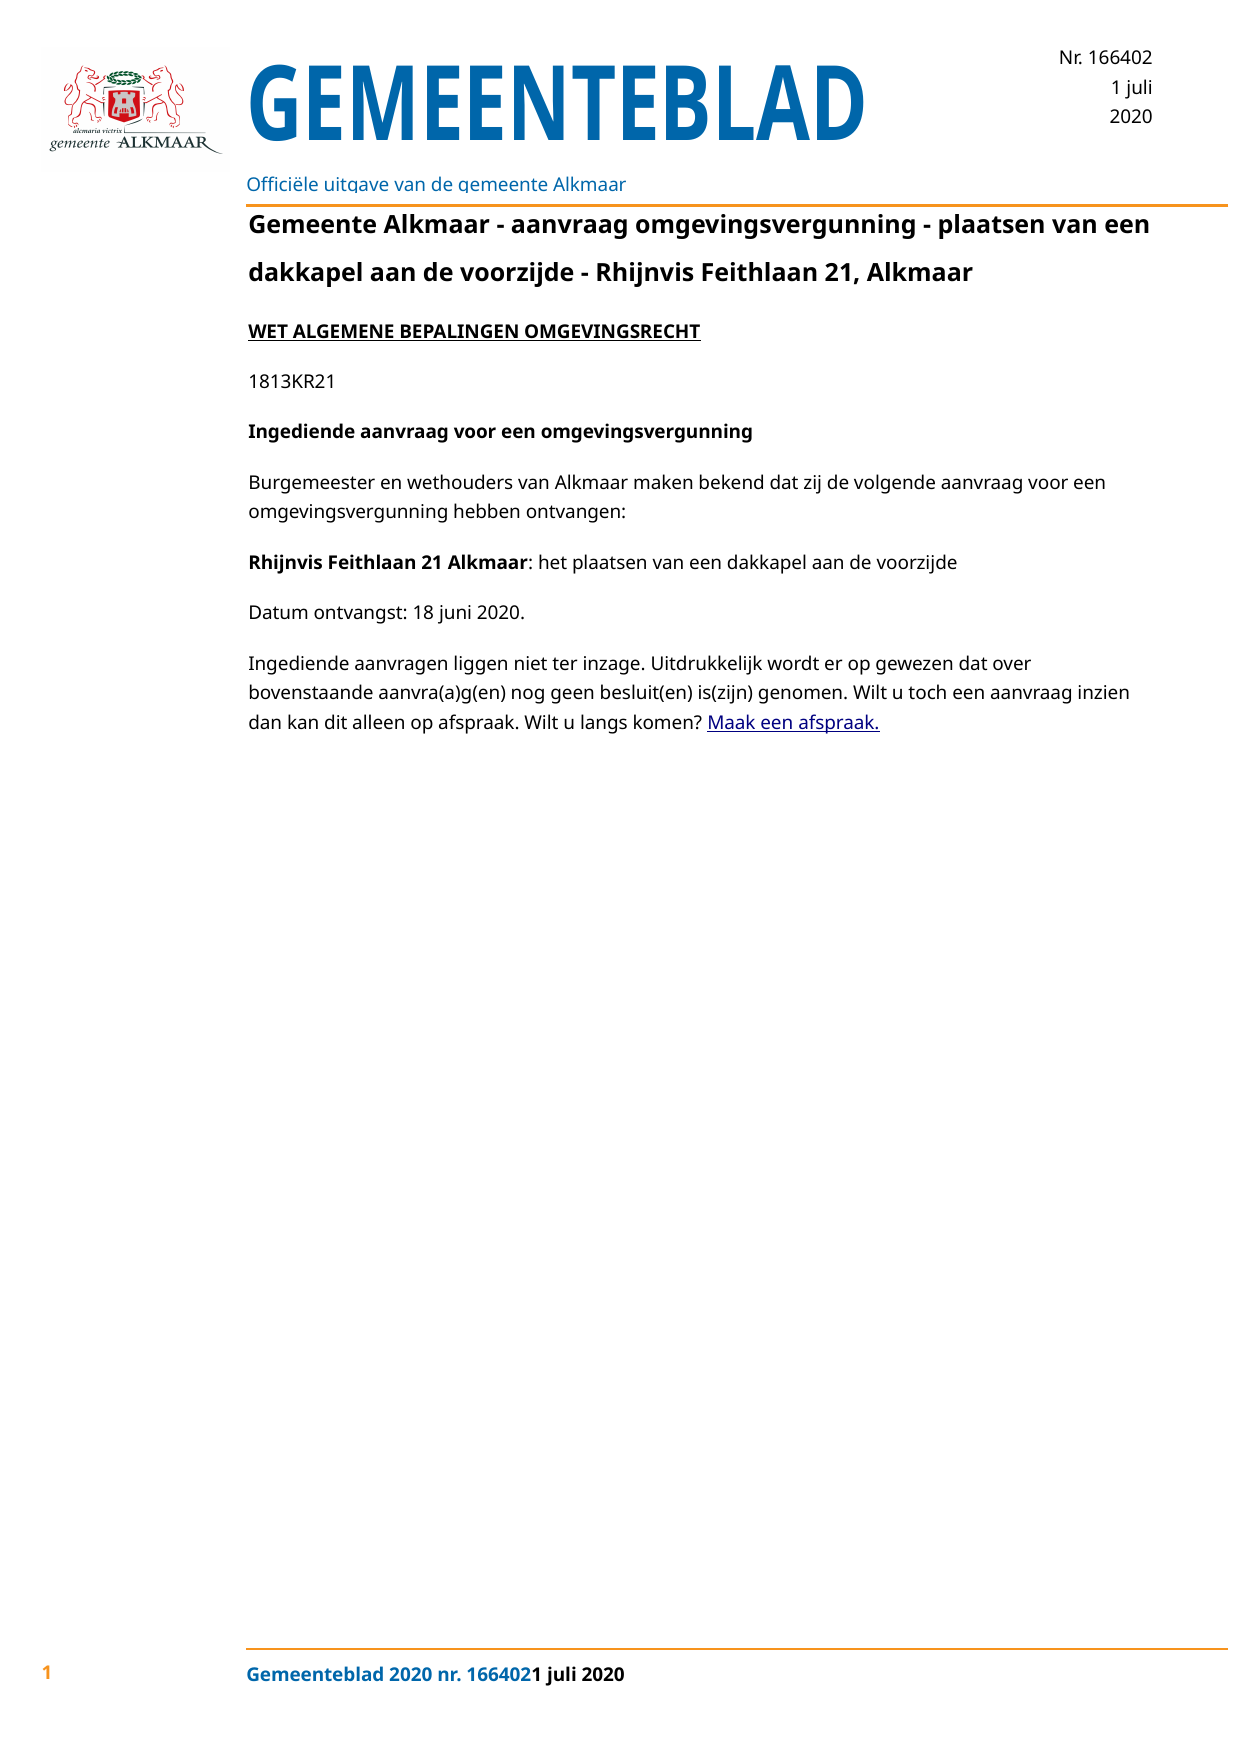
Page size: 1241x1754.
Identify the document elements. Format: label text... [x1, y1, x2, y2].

text Rhijnvis Feithlaan 21 Alkmaar: het plaatsen van een dakkapel aan de voorzijde [248, 549, 1152, 575]
text Datum ontvangst: 18 juni 2020. [248, 599, 1152, 625]
picture [41, 47, 231, 172]
text Burgemeester en wethouders van Alkmaar maken bekend dat zij de volgende aanvraag voor een omgevingsvergunning hebben ontvangen: [248, 469, 1152, 524]
text Gemeente Alkmaar - aanvraag omgevingsvergunning - plaatsen van een dakkapel aan de voorzijde - Rhijnvis Feithlaan 21, Alkmaar [248, 207, 1152, 288]
text 1813KR21 [248, 368, 1152, 394]
text WET ALGEMENE BEPALINGEN OMGEVINGSRECHT [248, 318, 1152, 344]
text Ingediende aanvragen liggen niet ter inzage. Uitdrukkelijk wordt er op gewezen dat over bovenstaande aanvra(a)g(en) nog geen besluit(en) is(zijn) genomen. Wilt u toch een aanvraag inzien dan kan dit alleen op afspraak. Wilt u langs komen? Maak een afspraak. [248, 650, 1152, 735]
text Ingediende aanvraag voor een omgevingsvergunning [248, 419, 1152, 444]
